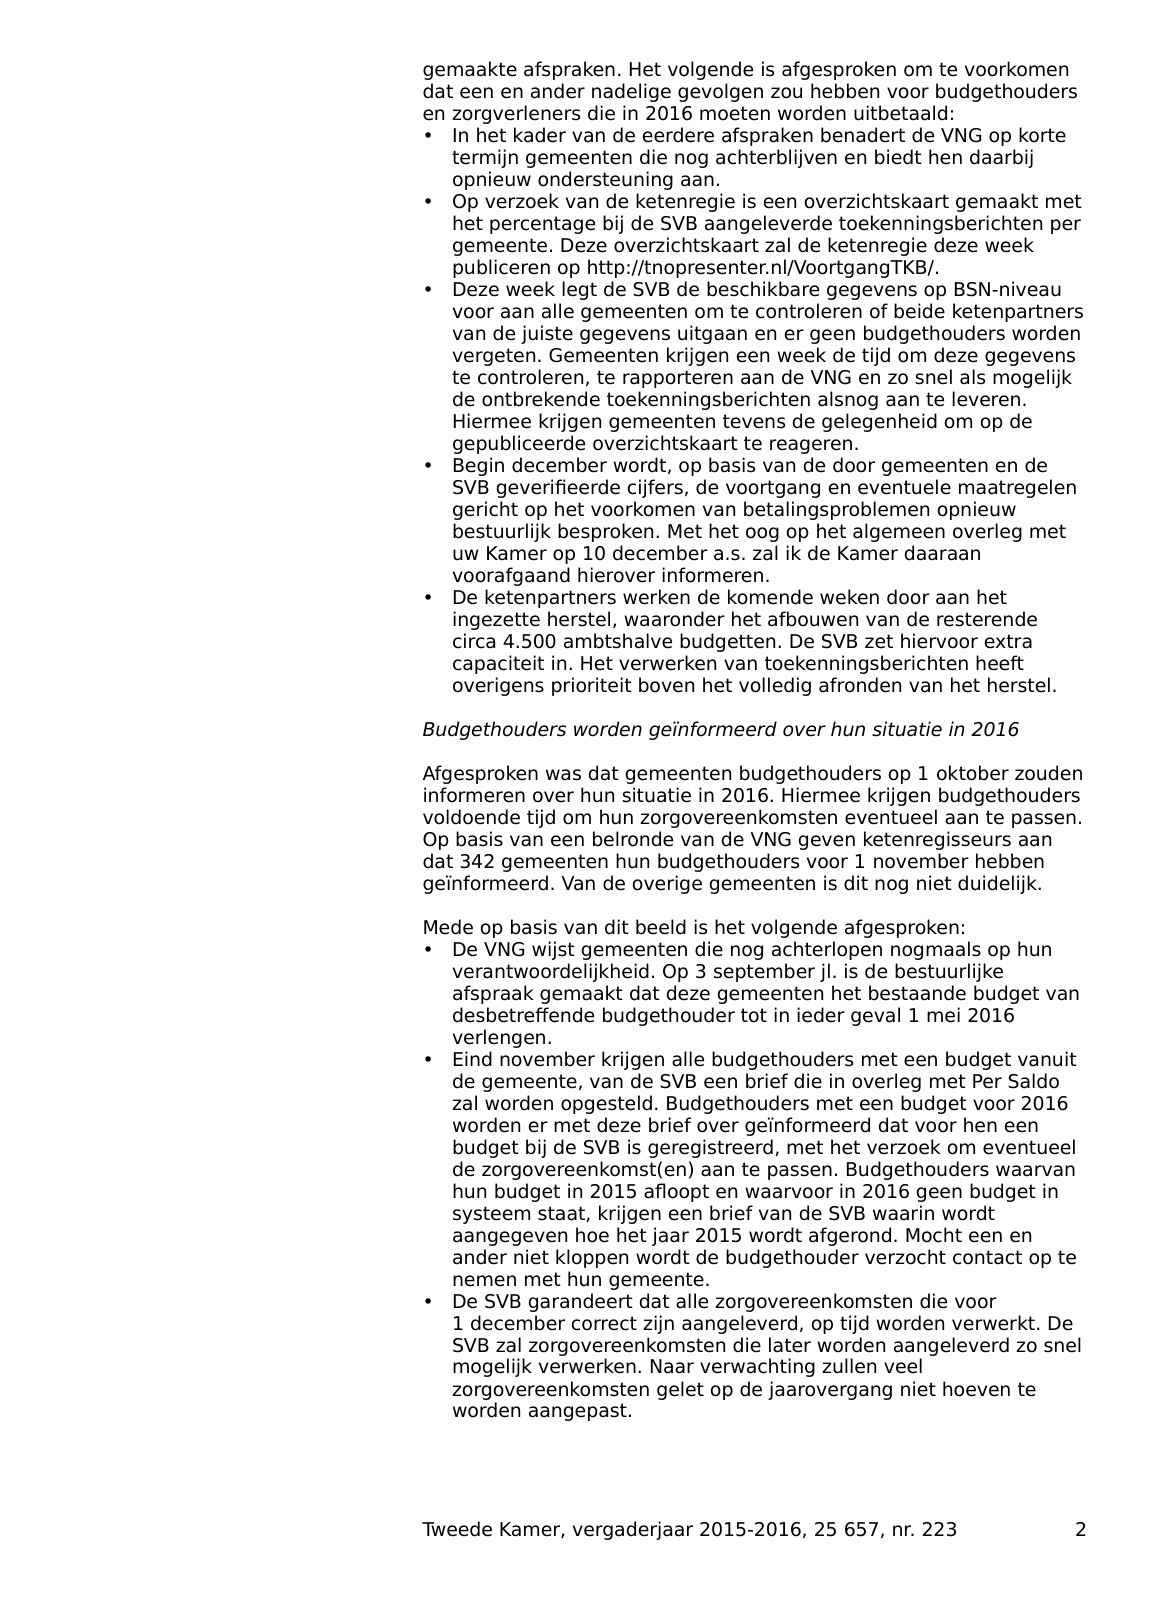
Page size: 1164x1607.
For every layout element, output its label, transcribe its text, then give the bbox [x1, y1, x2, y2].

text • Begin december wordt, op basis van de door gemeenten en de SVB geverifieerde cijfers, de voortgang en eventuele maatregelen gericht op het voorkomen van betalingsproblemen opnieuw bestuurlijk besproken. Met het oog op het algemeen overleg met uw Kamer op 10 december a.s. zal ik de Kamer daaraan voorafgaand hierover informeren. [422, 455, 1087, 587]
text Afgesproken was dat gemeenten budgethouders op 1 oktober zouden informeren over hun situatie in 2016. Hiermee krijgen budgethouders voldoende tijd om hun zorgovereenkomsten eventueel aan te passen. Op basis van een belronde van de VNG geven ketenregisseurs aan dat 342 gemeenten hun budgethouders voor 1 november hebben geïnformeerd. Van de overige gemeenten is dit nog niet duidelijk. [422, 763, 1087, 895]
text gemaakte afspraken. Het volgende is afgesproken om te voorkomen dat een en ander nadelige gevolgen zou hebben voor budgethouders en zorgverleners die in 2016 moeten worden uitbetaald: [422, 59, 1087, 125]
text • Deze week legt de SVB de beschikbare gegevens op BSN-niveau voor aan alle gemeenten om te controleren of beide ketenpartners van de juiste gegevens uitgaan en er geen budgethouders worden vergeten. Gemeenten krijgen een week de tijd om deze gegevens te controleren, te rapporteren aan de VNG en zo snel als mogelijk de ontbrekende toekenningsberichten alsnog aan te leveren. Hiermee krijgen gemeenten tevens de gelegenheid om op de gepubliceerde overzichtskaart te reageren. [422, 279, 1087, 455]
text • Eind november krijgen alle budgethouders met een budget vanuit de gemeente, van de SVB een brief die in overleg met Per Saldo zal worden opgesteld. Budgethouders met een budget voor 2016 worden er met deze brief over geïnformeerd dat voor hen een budget bij de SVB is geregistreerd, met het verzoek om eventueel de zorgovereenkomst(en) aan te passen. Budgethouders waarvan hun budget in 2015 afloopt en waarvoor in 2016 geen budget in systeem staat, krijgen een brief van de SVB waarin wordt aangegeven hoe het jaar 2015 wordt afgerond. Mocht een en ander niet kloppen wordt de budgethouder verzocht contact op te nemen met hun gemeente. [422, 1049, 1087, 1291]
text • In het kader van de eerdere afspraken benadert de VNG op korte termijn gemeenten die nog achterblijven en biedt hen daarbij opnieuw ondersteuning aan. [422, 125, 1087, 191]
text • De VNG wijst gemeenten die nog achterlopen nogmaals op hun verantwoordelijkheid. Op 3 september jl. is de bestuurlijke afspraak gemaakt dat deze gemeenten het bestaande budget van desbetreffende budgethouder tot in ieder geval 1 mei 2016 verlengen. [422, 939, 1087, 1049]
text Mede op basis van dit beeld is het volgende afgesproken: [422, 917, 1087, 939]
text • De SVB garandeert dat alle zorgovereenkomsten die voor 1 december correct zijn aangeleverd, op tijd worden verwerkt. De SVB zal zorgovereenkomsten die later worden aangeleverd zo snel mogelijk verwerken. Naar verwachting zullen veel zorgovereenkomsten gelet op de jaarovergang niet hoeven te worden aangepast. [422, 1291, 1087, 1422]
text • De ketenpartners werken de komende weken door aan het ingezette herstel, waaronder het afbouwen van de resterende circa 4.500 ambtshalve budgetten. De SVB zet hiervoor extra capaciteit in. Het verwerken van toekenningsberichten heeft overigens prioriteit boven het volledig afronden van het herstel. [422, 587, 1087, 696]
text • Op verzoek van de ketenregie is een overzichtskaart gemaakt met het percentage bij de SVB aangeleverde toekenningsberichten per gemeente. Deze overzichtskaart zal de ketenregie deze week publiceren op http://tnopresenter.nl/VoortgangTKB/. [422, 191, 1087, 279]
subtitle Budgethouders worden geïnformeerd over hun situatie in 2016 [422, 719, 1087, 741]
